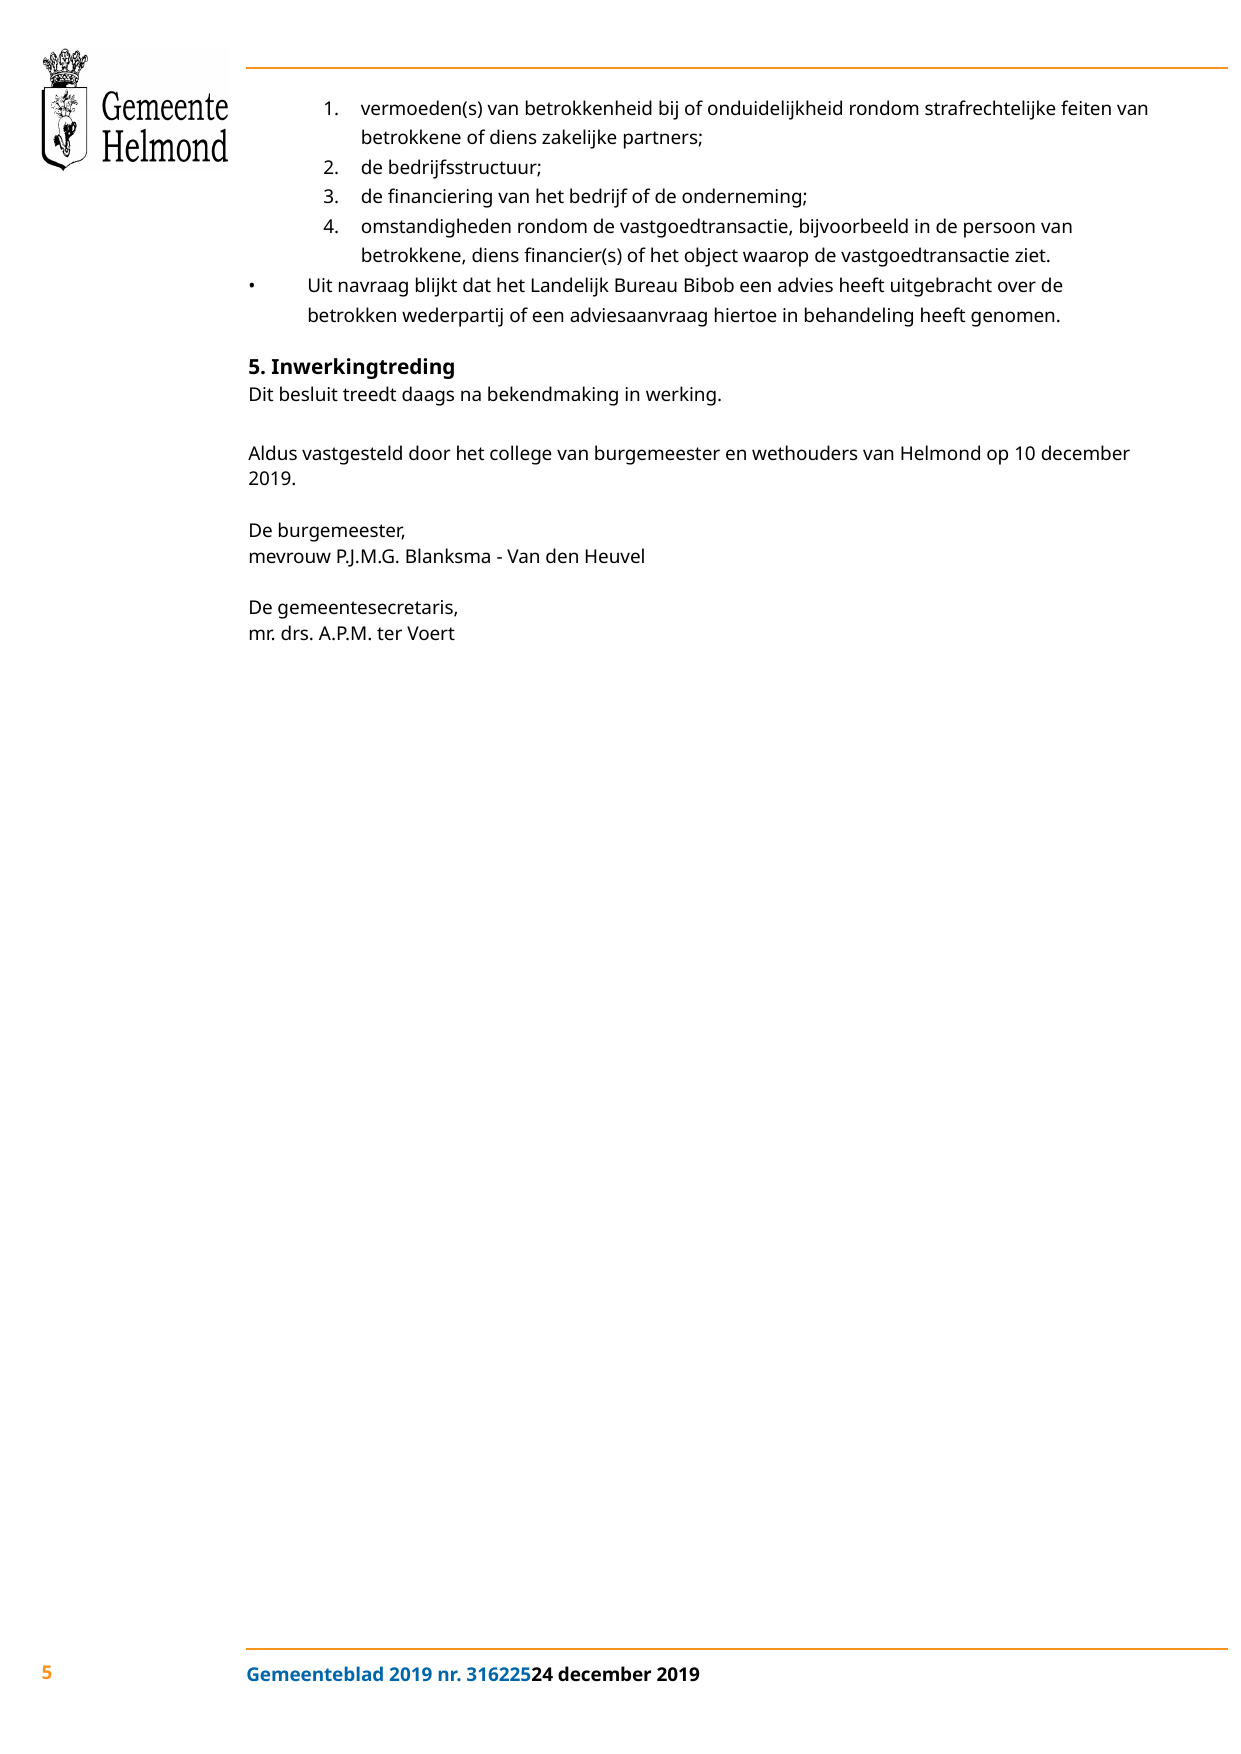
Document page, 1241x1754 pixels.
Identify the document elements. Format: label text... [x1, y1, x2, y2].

list omstandigheden rondom de vastgoedtransactie, bijvoorbeeld in de persoon van betrokkene, diens financier(s) of het object waarop de vastgoedtransactie ziet. [323, 213, 1152, 268]
text Aldus vastgesteld door het college van burgemeester en wethouders van Helmond op 10 december 2019. [248, 440, 1152, 491]
text mevrouw P.J.M.G. Blanksma - Van den Heuvel [248, 543, 1152, 568]
text De burgemeester, [248, 517, 1152, 543]
list vermoeden(s) van betrokkenheid bij of onduidelijkheid rondom strafrechtelijke feiten van betrokkene of diens zakelijke partners; [323, 95, 1152, 150]
text mr. drs. A.P.M. ter Voert [248, 620, 1152, 646]
text Dit besluit treedt daags na bekendmaking in werking. [248, 381, 1152, 406]
list de financiering van het bedrijf of de onderneming; [323, 183, 1152, 209]
list Uit navraag blijkt dat het Landelijk Bureau Bibob een advies heeft uitgebracht over de betrokken wederpartij of een adviesaanvraag hiertoe in behandeling heeft genomen. [248, 272, 1152, 328]
text De gemeentesecretaris, [248, 594, 1152, 620]
picture [41, 47, 231, 172]
list de bedrijfsstructuur; [323, 154, 1152, 180]
text 5. Inwerkingtreding [248, 352, 1152, 381]
